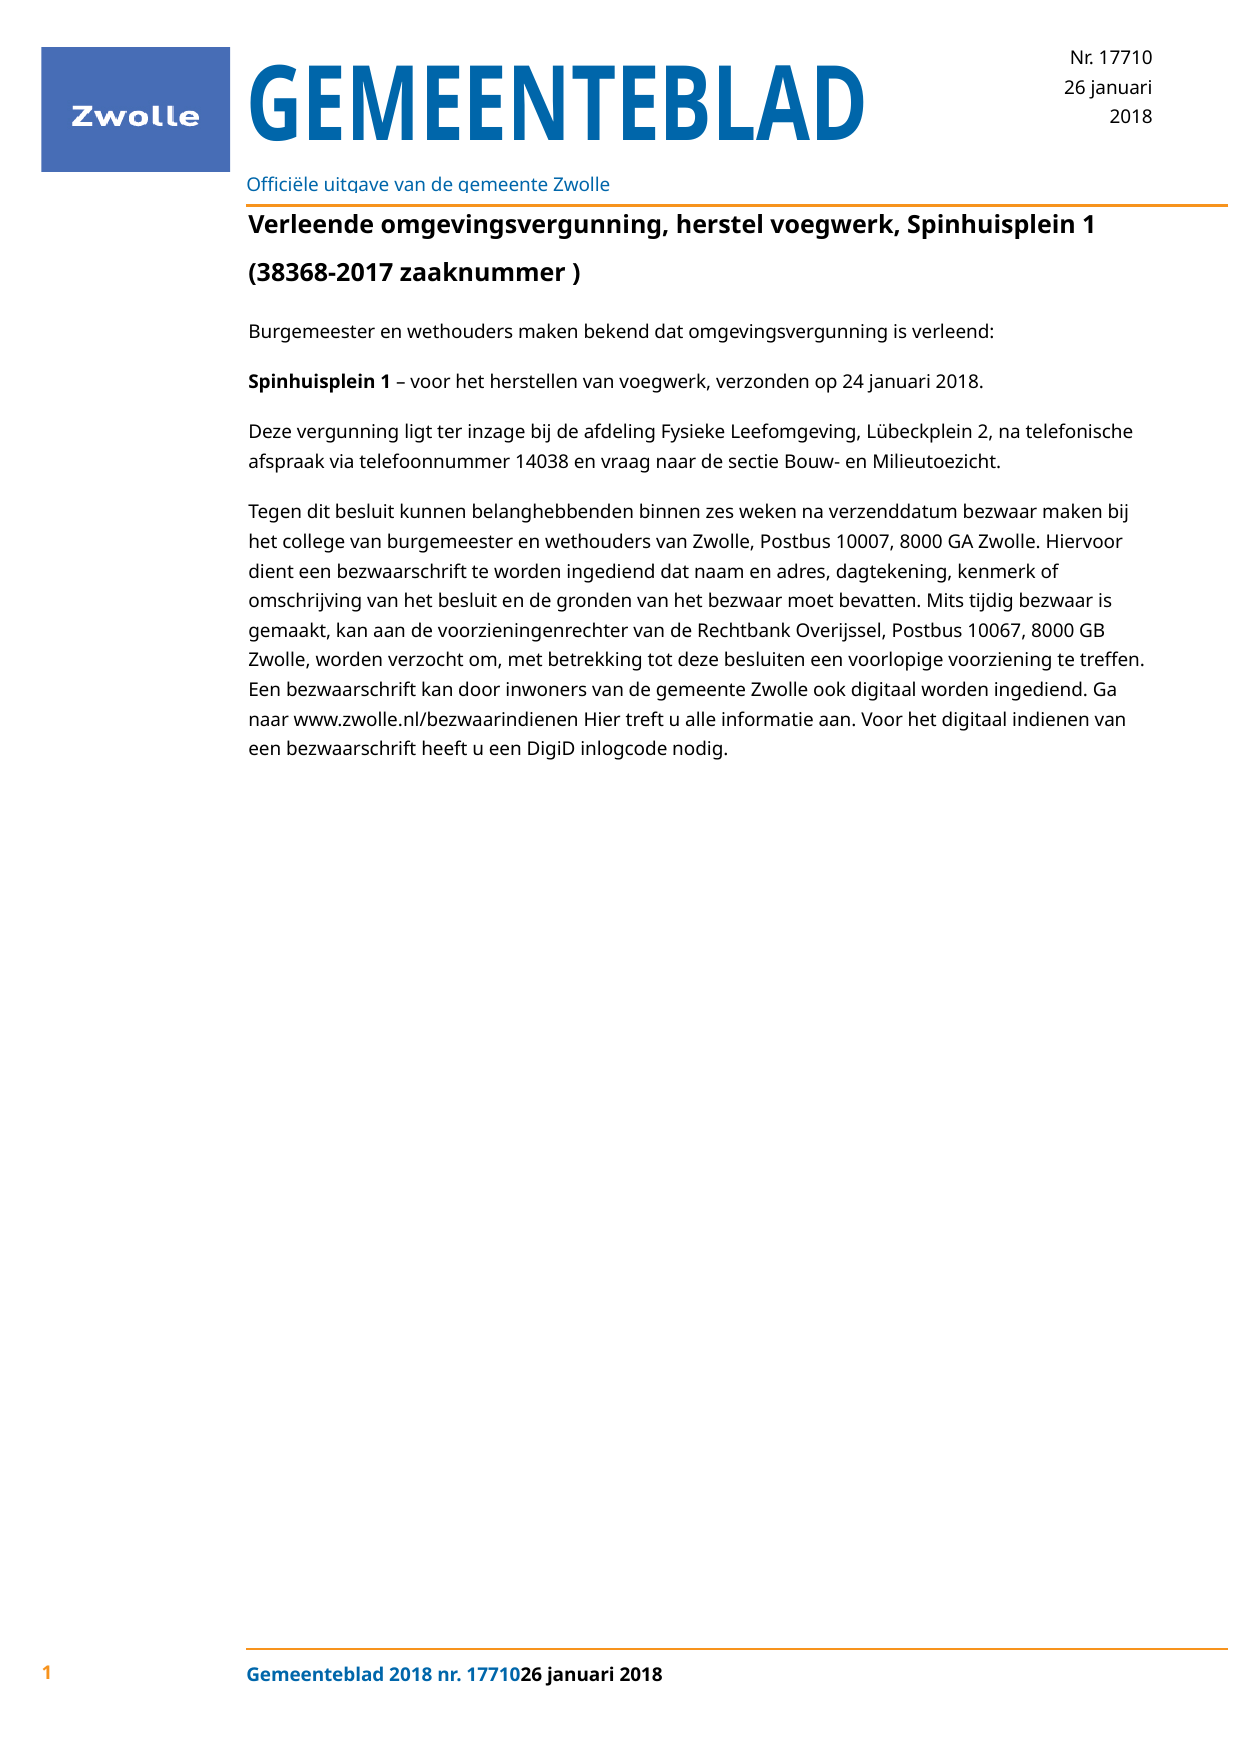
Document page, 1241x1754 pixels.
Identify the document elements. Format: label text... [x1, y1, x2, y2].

text Deze vergunning ligt ter inzage bij de afdeling Fysieke Leefomgeving, Lübeckplein 2, na telefonische afspraak via telefoonnummer 14038 en vraag naar de sectie Bouw- en Milieutoezicht. [248, 419, 1152, 474]
text Burgemeester en wethouders maken bekend dat omgevingsvergunning is verleend: [248, 318, 1152, 344]
text Verleende omgevingsvergunning, herstel voegwerk, Spinhuisplein 1 (38368-2017 zaaknummer ) [248, 207, 1152, 288]
picture [41, 47, 231, 172]
text Spinhuisplein 1 – voor het herstellen van voegwerk, verzonden op 24 januari 2018. [248, 368, 1152, 394]
text Tegen dit besluit kunnen belanghebbenden binnen zes weken na verzenddatum bezwaar maken bij het college van burgemeester en wethouders van Zwolle, Postbus 10007, 8000 GA Zwolle. Hiervoor dient een bezwaarschrift te worden ingediend dat naam en adres, dagtekening, kenmerk of omschrijving van het besluit en de gronden van het bezwaar moet bevatten. Mits tijdig bezwaar is gemaakt, kan aan de voorzieningenrechter van de Rechtbank Overijssel, Postbus 10067, 8000 GB Zwolle, worden verzocht om, met betrekking tot deze besluiten een voorlopige voorziening te treffen. Een bezwaarschrift kan door inwoners van de gemeente Zwolle ook digitaal worden ingediend. Ga naar www.zwolle.nl/bezwaarindienen Hier treft u alle informatie aan. Voor het digitaal indienen van een bezwaarschrift heeft u een DigiD inlogcode nodig. [248, 499, 1152, 761]
